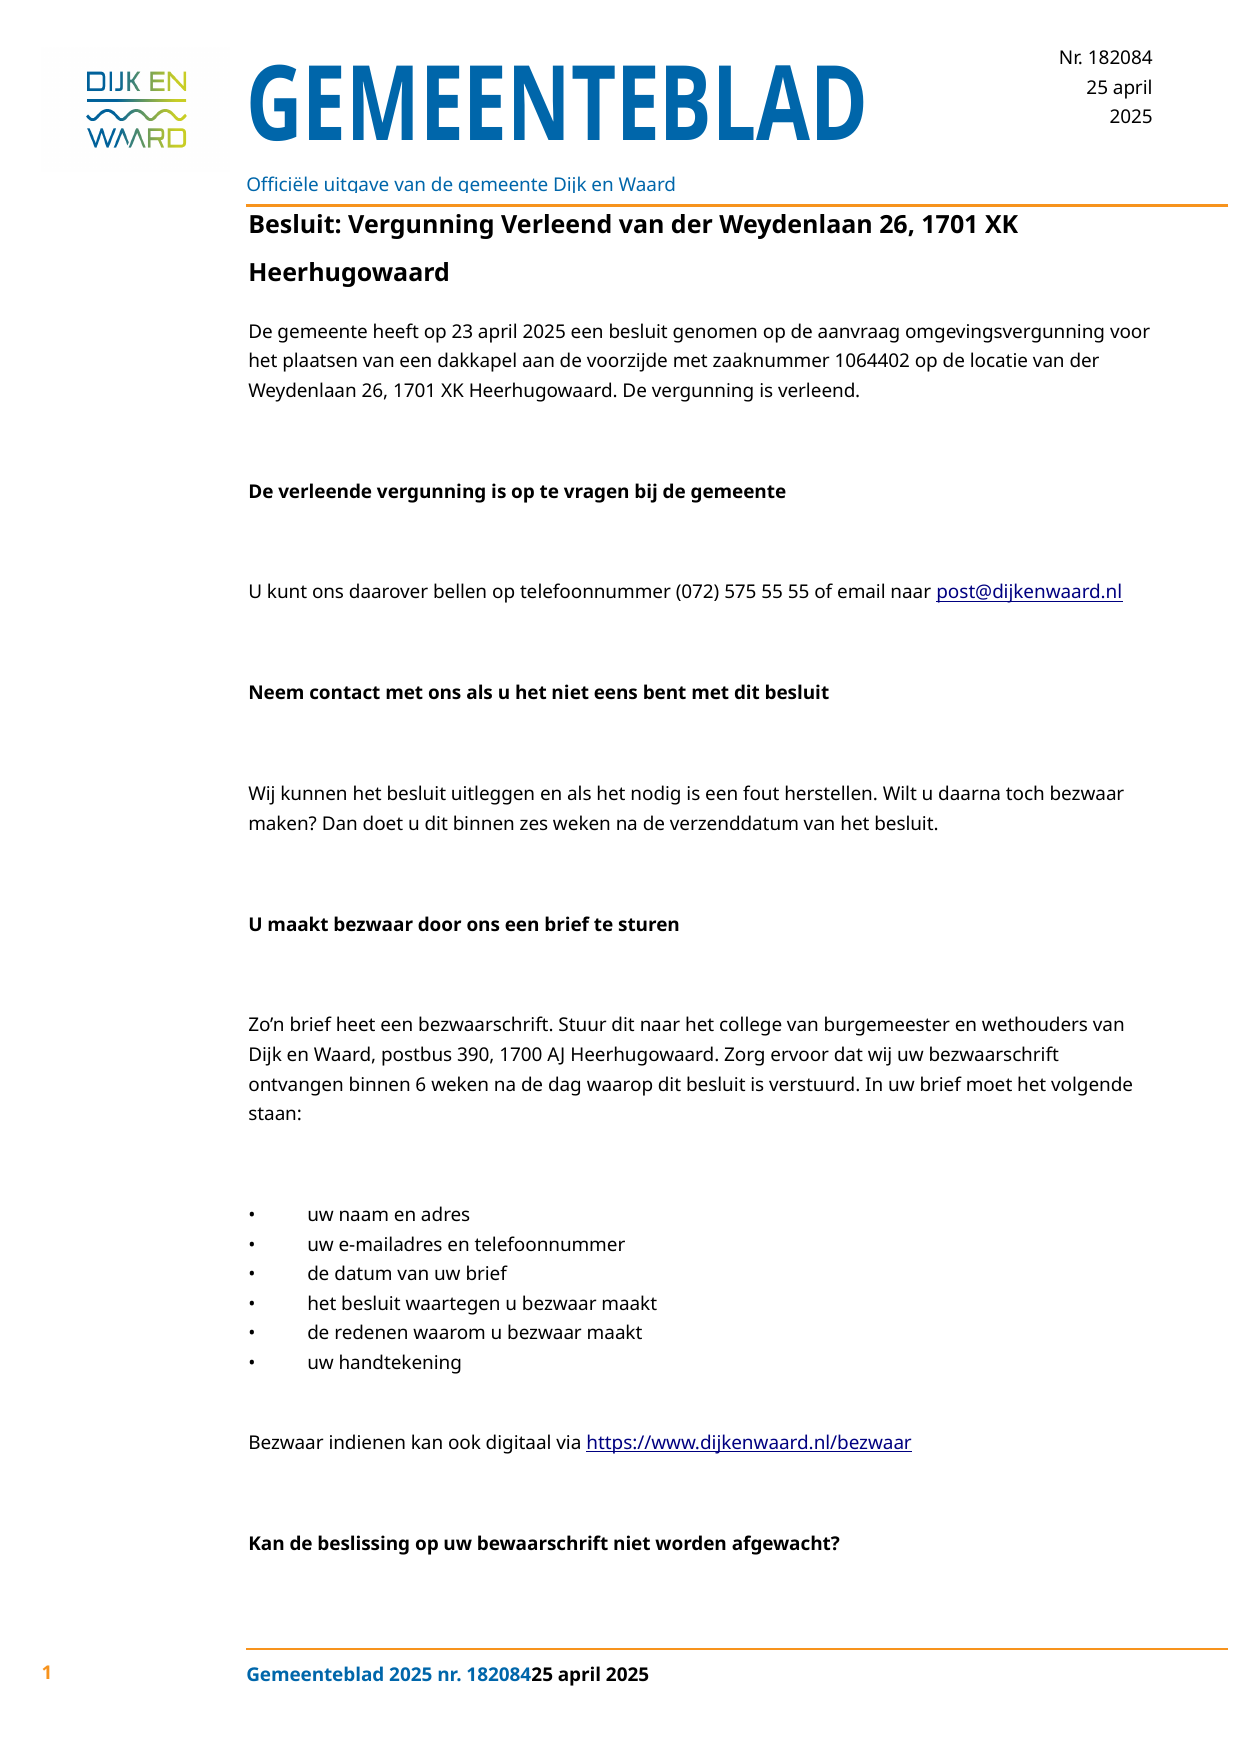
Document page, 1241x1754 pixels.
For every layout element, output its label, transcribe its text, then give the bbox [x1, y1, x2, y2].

text De verleende vergunning is op te vragen bij de gemeente [248, 478, 1152, 504]
list de redenen waarom u bezwaar maakt [248, 1319, 1152, 1345]
text De gemeente heeft op 23 april 2025 een besluit genomen op de aanvraag omgevingsvergunning voor het plaatsen van een dakkapel aan de voorzijde met zaaknummer 1064402 op de locatie van der Weydenlaan 26, 1701 XK Heerhugowaard. De vergunning is verleend. [248, 318, 1152, 403]
text U kunt ons daarover bellen op telefoonnummer (072) 575 55 55 of email naar post@dijkenwaard.nl [248, 579, 1152, 604]
text Zo’n brief heet een bezwaarschrift. Stuur dit naar het college van burgemeester en wethouders van Dijk en Waard, postbus 390, 1700 AJ Heerhugowaard. Zorg ervoor dat wij uw bezwaarschrift ontvangen binnen 6 weken na de dag waarop dit besluit is verstuurd. In uw brief moet het volgende staan: [248, 1012, 1152, 1126]
text Kan de beslissing op uw bewaarschrift niet worden afgewacht? [248, 1530, 1152, 1556]
text Bezwaar indienen kan ook digitaal via https://www.dijkenwaard.nl/bezwaar [248, 1429, 1152, 1455]
list uw handtekening [248, 1349, 1152, 1375]
list het besluit waartegen u bezwaar maakt [248, 1290, 1152, 1316]
text Wij kunnen het besluit uitleggen en als het nodig is een fout herstellen. Wilt u daarna toch bezwaar maken? Dan doet u dit binnen zes weken na de verzenddatum van het besluit. [248, 780, 1152, 836]
text Neem contact met ons als u het niet eens bent met dit besluit [248, 679, 1152, 705]
list uw naam en adres [248, 1201, 1152, 1227]
text U maakt bezwaar door ons een brief te sturen [248, 911, 1152, 937]
list de datum van uw brief [248, 1260, 1152, 1286]
list uw e-mailadres en telefoonnummer [248, 1231, 1152, 1257]
picture [41, 47, 231, 172]
text Besluit: Vergunning Verleend van der Weydenlaan 26, 1701 XK Heerhugowaard [248, 207, 1152, 288]
